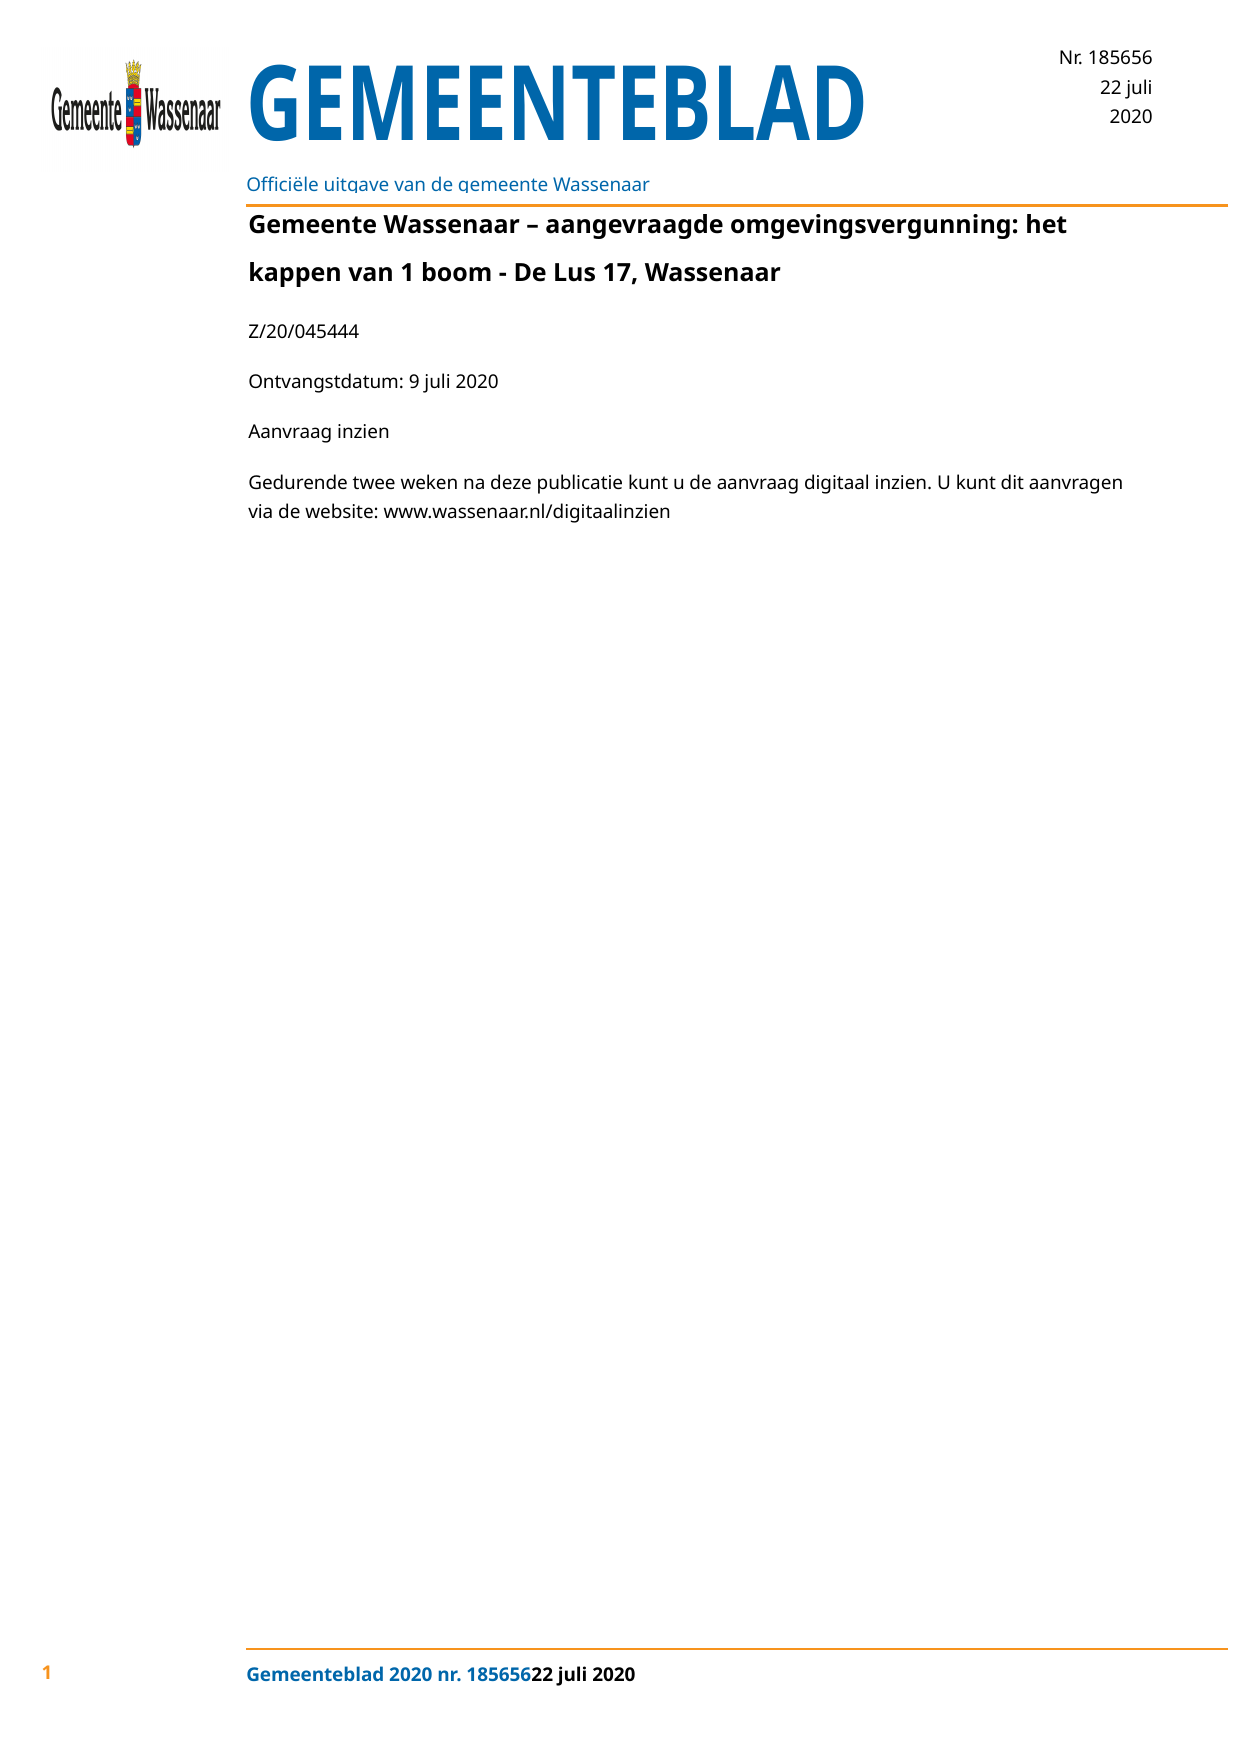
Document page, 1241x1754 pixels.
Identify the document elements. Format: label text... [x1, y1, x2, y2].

text Gedurende twee weken na deze publicatie kunt u de aanvraag digitaal inzien. U kunt dit aanvragen via de website: www.wassenaar.nl/digitaalinzien [248, 469, 1152, 524]
text Ontvangstdatum: 9 juli 2020 [248, 368, 1152, 394]
text Gemeente Wassenaar – aangevraagde omgevingsvergunning: het kappen van 1 boom - De Lus 17, Wassenaar [248, 207, 1152, 288]
text Z/20/045444 [248, 318, 1152, 344]
picture [41, 47, 231, 172]
text Aanvraag inzien [248, 419, 1152, 444]
